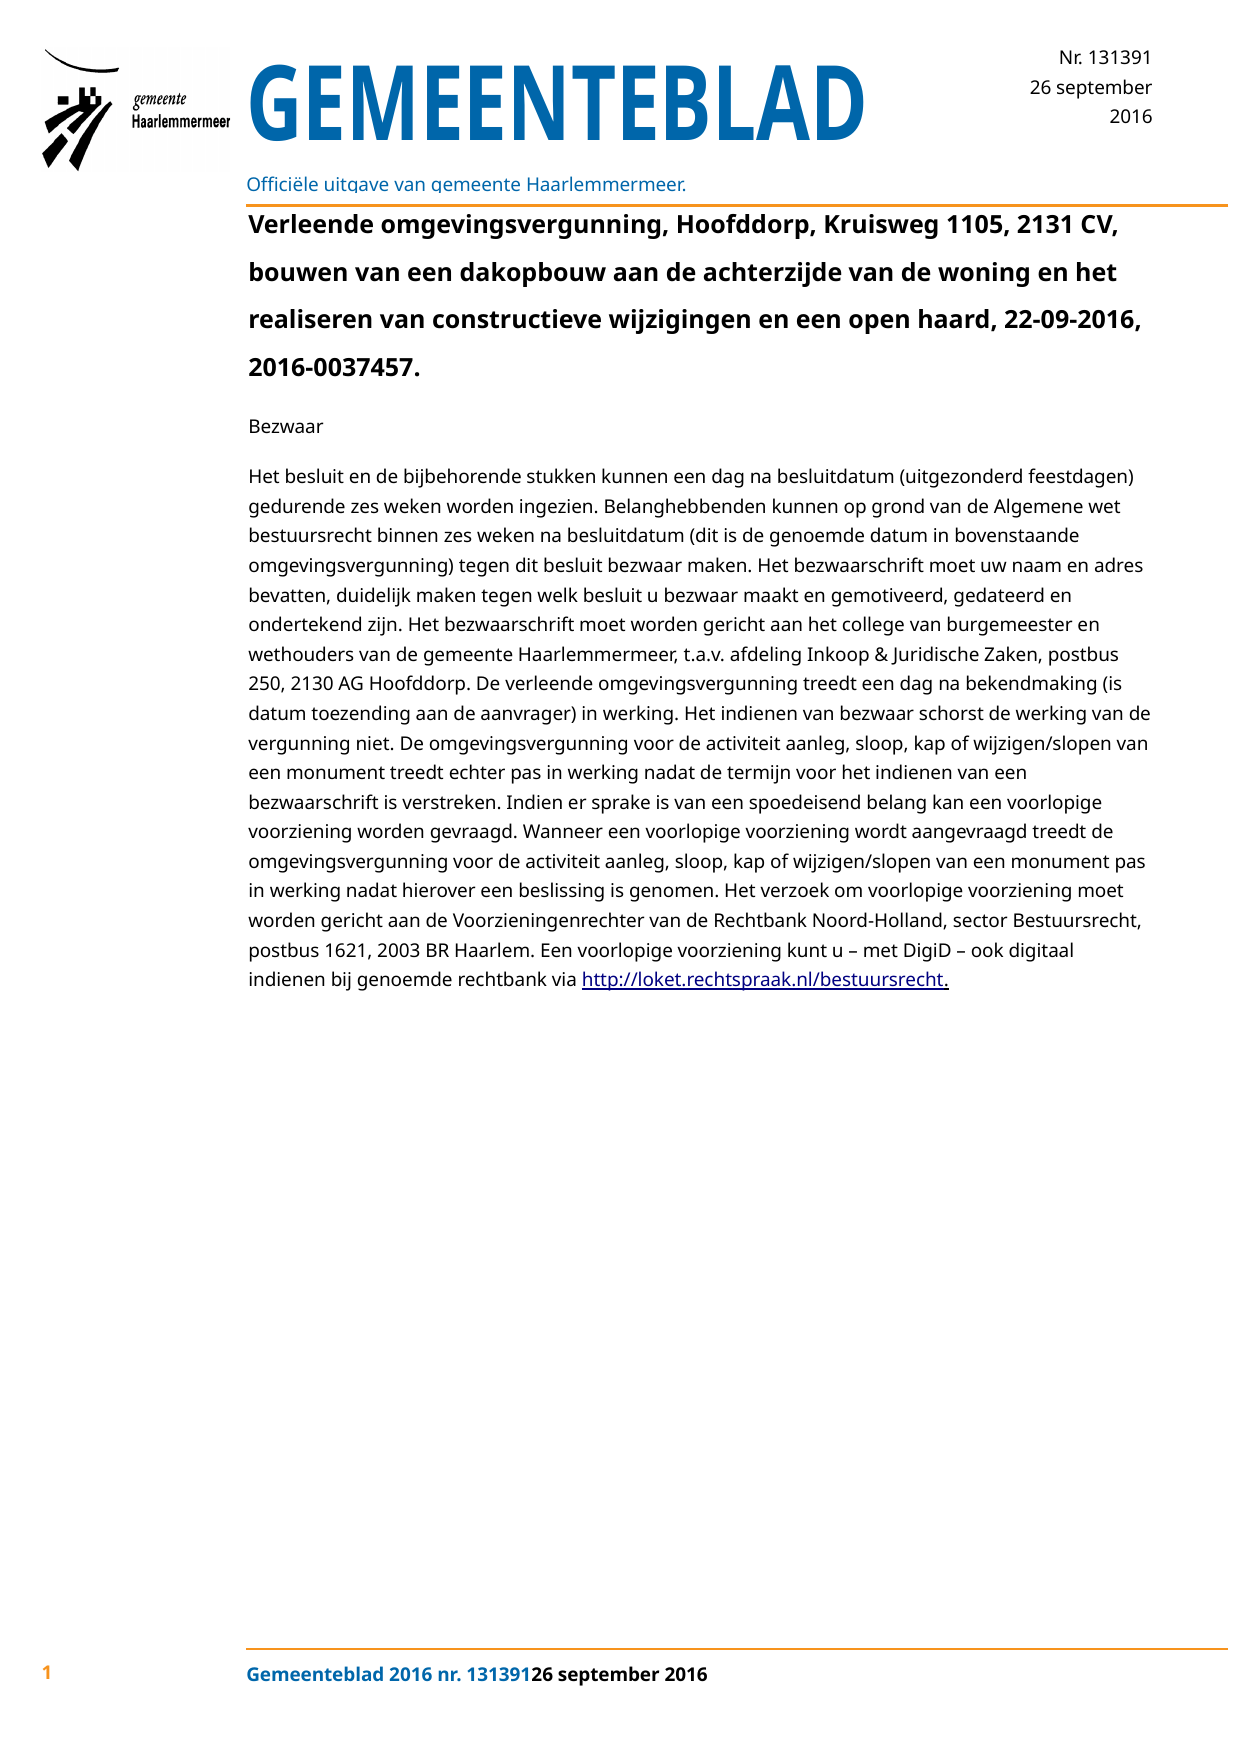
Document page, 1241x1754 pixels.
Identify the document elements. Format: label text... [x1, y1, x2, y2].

text Het besluit en de bijbehorende stukken kunnen een dag na besluitdatum (uitgezonderd feestdagen) gedurende zes weken worden ingezien. Belanghebbenden kunnen op grond van de Algemene wet bestuursrecht binnen zes weken na besluitdatum (dit is de genoemde datum in bovenstaande omgevingsvergunning) tegen dit besluit bezwaar maken. Het bezwaarschrift moet uw naam en adres bevatten, duidelijk maken tegen welk besluit u bezwaar maakt en gemotiveerd, gedateerd en ondertekend zijn. Het bezwaarschrift moet worden gericht aan het college van burgemeester en wethouders van de gemeente Haarlemmermeer, t.a.v. afdeling Inkoop & Juridische Zaken, postbus 250, 2130 AG Hoofddorp. De verleende omgevingsvergunning treedt een dag na bekendmaking (is datum toezending aan de aanvrager) in werking. Het indienen van bezwaar schorst de werking van de vergunning niet. De omgevingsvergunning voor de activiteit aanleg, sloop, kap of wijzigen/slopen van een monument treedt echter pas in werking nadat de termijn voor het indienen van een bezwaarschrift is verstreken. Indien er sprake is van een spoedeisend belang kan een voorlopige voorziening worden gevraagd. Wanneer een voorlopige voorziening wordt aangevraagd treedt de omgevingsvergunning voor de activiteit aanleg, sloop, kap of wijzigen/slopen van een monument pas in werking nadat hierover een beslissing is genomen. Het verzoek om voorlopige voorziening moet worden gericht aan de Voorzieningenrechter van de Rechtbank Noord-Holland, sector Bestuursrecht, postbus 1621, 2003 BR Haarlem. Een voorlopige voorziening kunt u – met DigiD – ook digitaal indienen bij genoemde rechtbank via http://loket.rechtspraak.nl/bestuursrecht. [248, 463, 1152, 992]
text Bezwaar [248, 413, 1152, 439]
picture [41, 47, 231, 172]
text Verleende omgevingsvergunning, Hoofddorp, Kruisweg 1105, 2131 CV, bouwen van een dakopbouw aan de achterzijde van de woning en het realiseren van constructieve wijzigingen en een open haard, 22-09-2016, 2016-0037457. [248, 207, 1152, 384]
